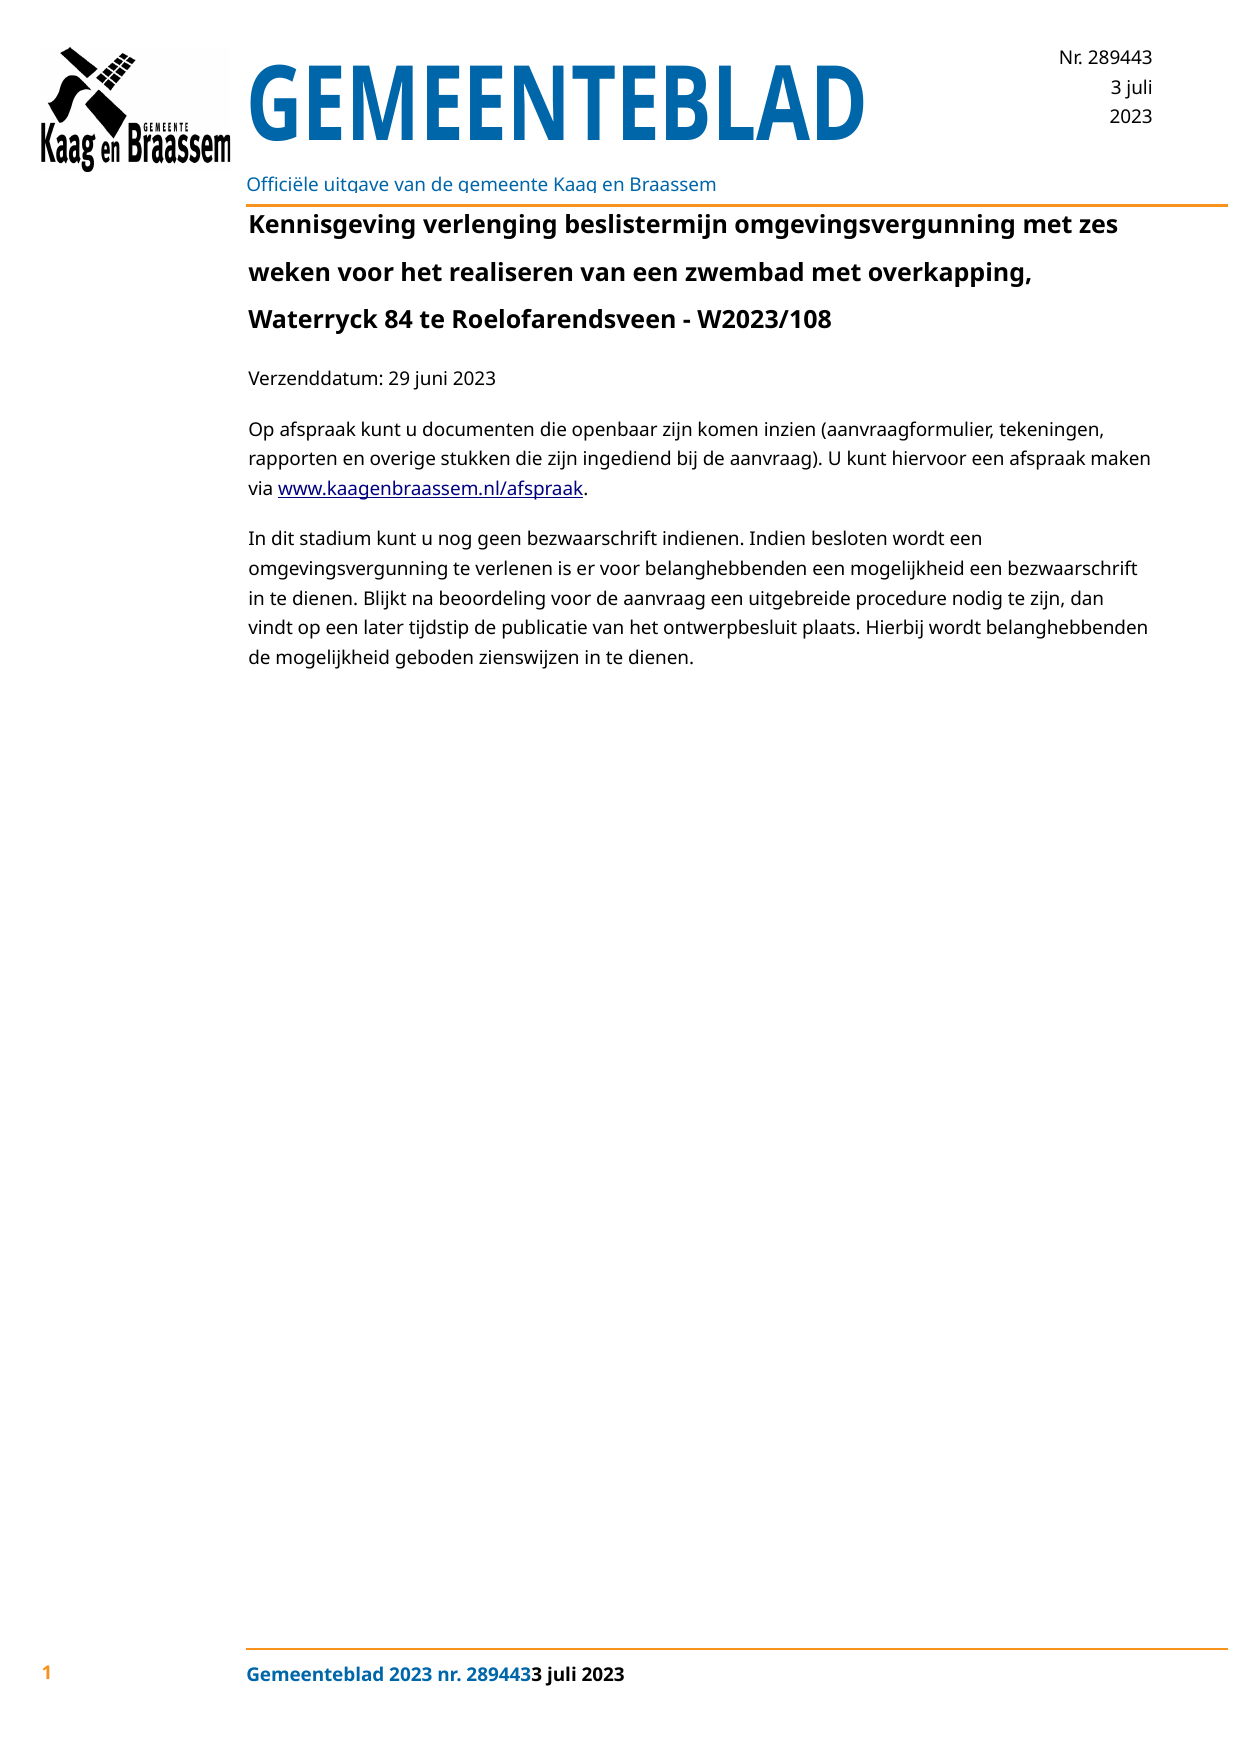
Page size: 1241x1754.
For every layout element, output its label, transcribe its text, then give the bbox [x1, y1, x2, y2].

text Kennisgeving verlenging beslistermijn omgevingsvergunning met zes weken voor het realiseren van een zwembad met overkapping, Waterryck 84 te Roelofarendsveen - W2023/108 [248, 207, 1152, 336]
picture [41, 47, 231, 172]
text In dit stadium kunt u nog geen bezwaarschrift indienen. Indien besloten wordt een omgevingsvergunning te verlenen is er voor belanghebbenden een mogelijkheid een bezwaarschrift in te dienen. Blijkt na beoordeling voor de aanvraag een uitgebreide procedure nodig te zijn, dan vindt op een later tijdstip de publicatie van het ontwerpbesluit plaats. Hierbij wordt belanghebbenden de mogelijkheid geboden zienswijzen in te dienen. [248, 526, 1152, 669]
text Verzenddatum: 29 juni 2023 [248, 366, 1152, 391]
text Op afspraak kunt u documenten die openbaar zijn komen inzien (aanvraagformulier, tekeningen, rapporten en overige stukken die zijn ingediend bij de aanvraag). U kunt hiervoor een afspraak maken via www.kaagenbraassem.nl/afspraak. [248, 416, 1152, 501]
